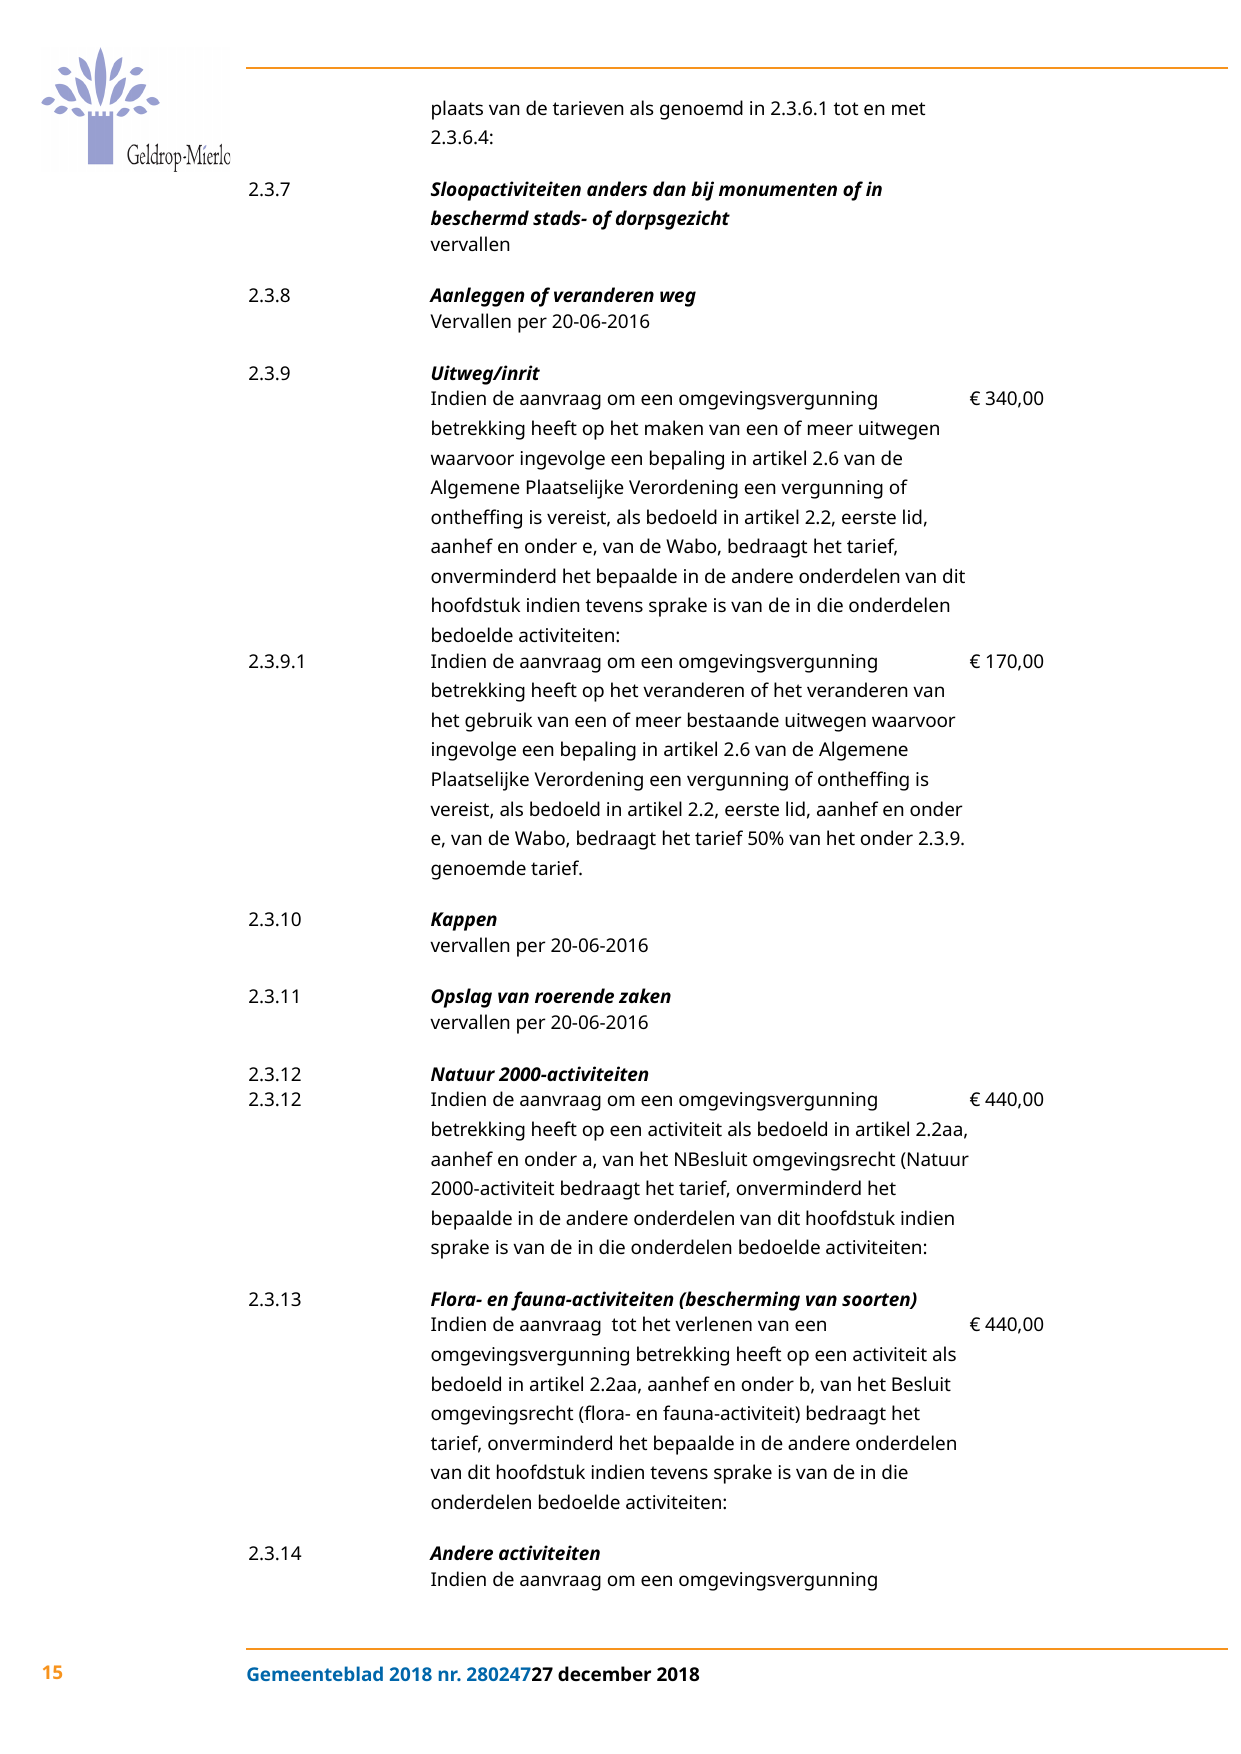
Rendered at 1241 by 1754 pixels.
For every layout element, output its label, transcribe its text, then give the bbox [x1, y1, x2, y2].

table_cell [969, 1009, 1152, 1035]
table_cell Indien de aanvraag om een omgevingsvergunning betrekking heeft op het maken van een of meer uitwegen waarvoor ingevolge een bepaling in artikel 2.6 van de Algemene Plaatselijke Verordening een vergunning of ontheffing is vereist, als bedoeld in artikel 2.2, eerste lid, aanhef en onder e, van de Wabo, bedraagt het tarief, onverminderd het bepaalde in de andere onderdelen van dit hoofdstuk indien tevens sprake is van de in die onderdelen bedoelde activiteiten: [430, 386, 969, 648]
table_cell 2.3.13 [248, 1286, 430, 1312]
table_cell [248, 958, 430, 984]
table_cell [248, 150, 430, 176]
table_cell [969, 95, 1152, 150]
table_cell [969, 176, 1152, 231]
table_cell [969, 984, 1152, 1009]
table_cell [248, 932, 430, 958]
table_cell Indien de aanvraag om een omgevingsvergunning betrekking heeft op het veranderen of het veranderen van het gebruik van een of meer bestaande uitwegen waarvoor ingevolge een bepaling in artikel 2.6 van de Algemene Plaatselijke Verordening een vergunning of ontheffing is vereist, als bedoeld in artikel 2.2, eerste lid, aanhef en onder e, van de Wabo, bedraagt het tarief 50% van het onder 2.3.9. genoemde tarief. [430, 648, 969, 881]
table_cell [969, 1035, 1152, 1061]
table_cell [430, 881, 969, 906]
table_cell € 170,00 [969, 648, 1152, 881]
table_cell [248, 881, 430, 906]
table_cell Andere activiteiten [430, 1541, 969, 1566]
picture [41, 47, 231, 172]
table_cell [248, 1515, 430, 1541]
table_cell [248, 231, 430, 257]
table_cell [969, 1541, 1152, 1566]
table_cell [248, 1009, 430, 1035]
table_cell 2.3.12 [248, 1061, 430, 1087]
table_cell [430, 334, 969, 360]
table_cell [248, 1260, 430, 1286]
table_cell Opslag van roerende zaken [430, 984, 969, 1009]
table_cell Natuur 2000-activiteiten [430, 1061, 969, 1087]
table_cell [430, 150, 969, 176]
table_cell 2.3.12 [248, 1087, 430, 1260]
table_cell [248, 334, 430, 360]
table_cell Indien de aanvraag tot het verlenen van een omgevingsvergunning betrekking heeft op een activiteit als bedoeld in artikel 2.2aa, aanhef en onder b, van het Besluit omgevingsrecht (flora- en fauna-activiteit) bedraagt het tarief, onverminderd het bepaalde in de andere onderdelen van dit hoofdstuk indien tevens sprake is van de in die onderdelen bedoelde activiteiten: [430, 1312, 969, 1515]
table_cell Sloopactiviteiten anders dan bij monumenten of in beschermd stads- of dorpsgezicht [430, 176, 969, 231]
table_cell vervallen per 20-06-2016 [430, 1009, 969, 1035]
table_cell [969, 1566, 1152, 1592]
table_cell [969, 360, 1152, 386]
table_cell 2.3.14 [248, 1541, 430, 1566]
table_cell [248, 386, 430, 648]
table_cell 2.3.8 [248, 283, 430, 308]
table_cell [430, 1260, 969, 1286]
table_cell Flora- en fauna-activiteiten (bescherming van soorten) [430, 1286, 969, 1312]
table_cell vervallen [430, 231, 969, 257]
table_cell [248, 1566, 430, 1592]
table_cell Aanleggen of veranderen weg [430, 283, 969, 308]
table_cell [969, 1061, 1152, 1087]
table_cell € 340,00 [969, 386, 1152, 648]
table_cell [969, 906, 1152, 932]
table_cell [248, 1312, 430, 1515]
table_cell € 440,00 [969, 1087, 1152, 1260]
table_cell [969, 257, 1152, 283]
table_cell [430, 1035, 969, 1061]
table_cell plaats van de tarieven als genoemd in 2.3.6.1 tot en met 2.3.6.4: [430, 95, 969, 150]
table_cell [969, 958, 1152, 984]
table_cell 2.3.9.1 [248, 648, 430, 881]
table_cell [248, 257, 430, 283]
table_cell [969, 308, 1152, 334]
table_cell [248, 95, 430, 150]
table_cell [969, 932, 1152, 958]
table_cell 2.3.7 [248, 176, 430, 231]
table_cell [969, 334, 1152, 360]
table_cell [430, 958, 969, 984]
table_cell [969, 150, 1152, 176]
table_cell [430, 1515, 969, 1541]
table_cell 2.3.9 [248, 360, 430, 386]
table_cell 2.3.10 [248, 906, 430, 932]
table_cell [969, 1260, 1152, 1286]
table_cell 2.3.11 [248, 984, 430, 1009]
table_cell [969, 881, 1152, 906]
table_cell [430, 257, 969, 283]
table_cell [248, 1035, 430, 1061]
table_cell vervallen per 20-06-2016 [430, 932, 969, 958]
table_cell Indien de aanvraag om een omgevingsvergunning [430, 1566, 969, 1592]
table_cell Vervallen per 20-06-2016 [430, 308, 969, 334]
table_cell [969, 231, 1152, 257]
table_cell € 440,00 [969, 1312, 1152, 1515]
table_cell [969, 1515, 1152, 1541]
table_cell Indien de aanvraag om een omgevingsvergunning betrekking heeft op een activiteit als bedoeld in artikel 2.2aa, aanhef en onder a, van het NBesluit omgevingsrecht (Natuur 2000-activiteit bedraagt het tarief, onverminderd het bepaalde in de andere onderdelen van dit hoofdstuk indien sprake is van de in die onderdelen bedoelde activiteiten: [430, 1087, 969, 1260]
table_cell Uitweg/inrit [430, 360, 969, 386]
table_cell [248, 308, 430, 334]
table_cell [969, 1286, 1152, 1312]
table_cell Kappen [430, 906, 969, 932]
table_cell [969, 283, 1152, 308]
